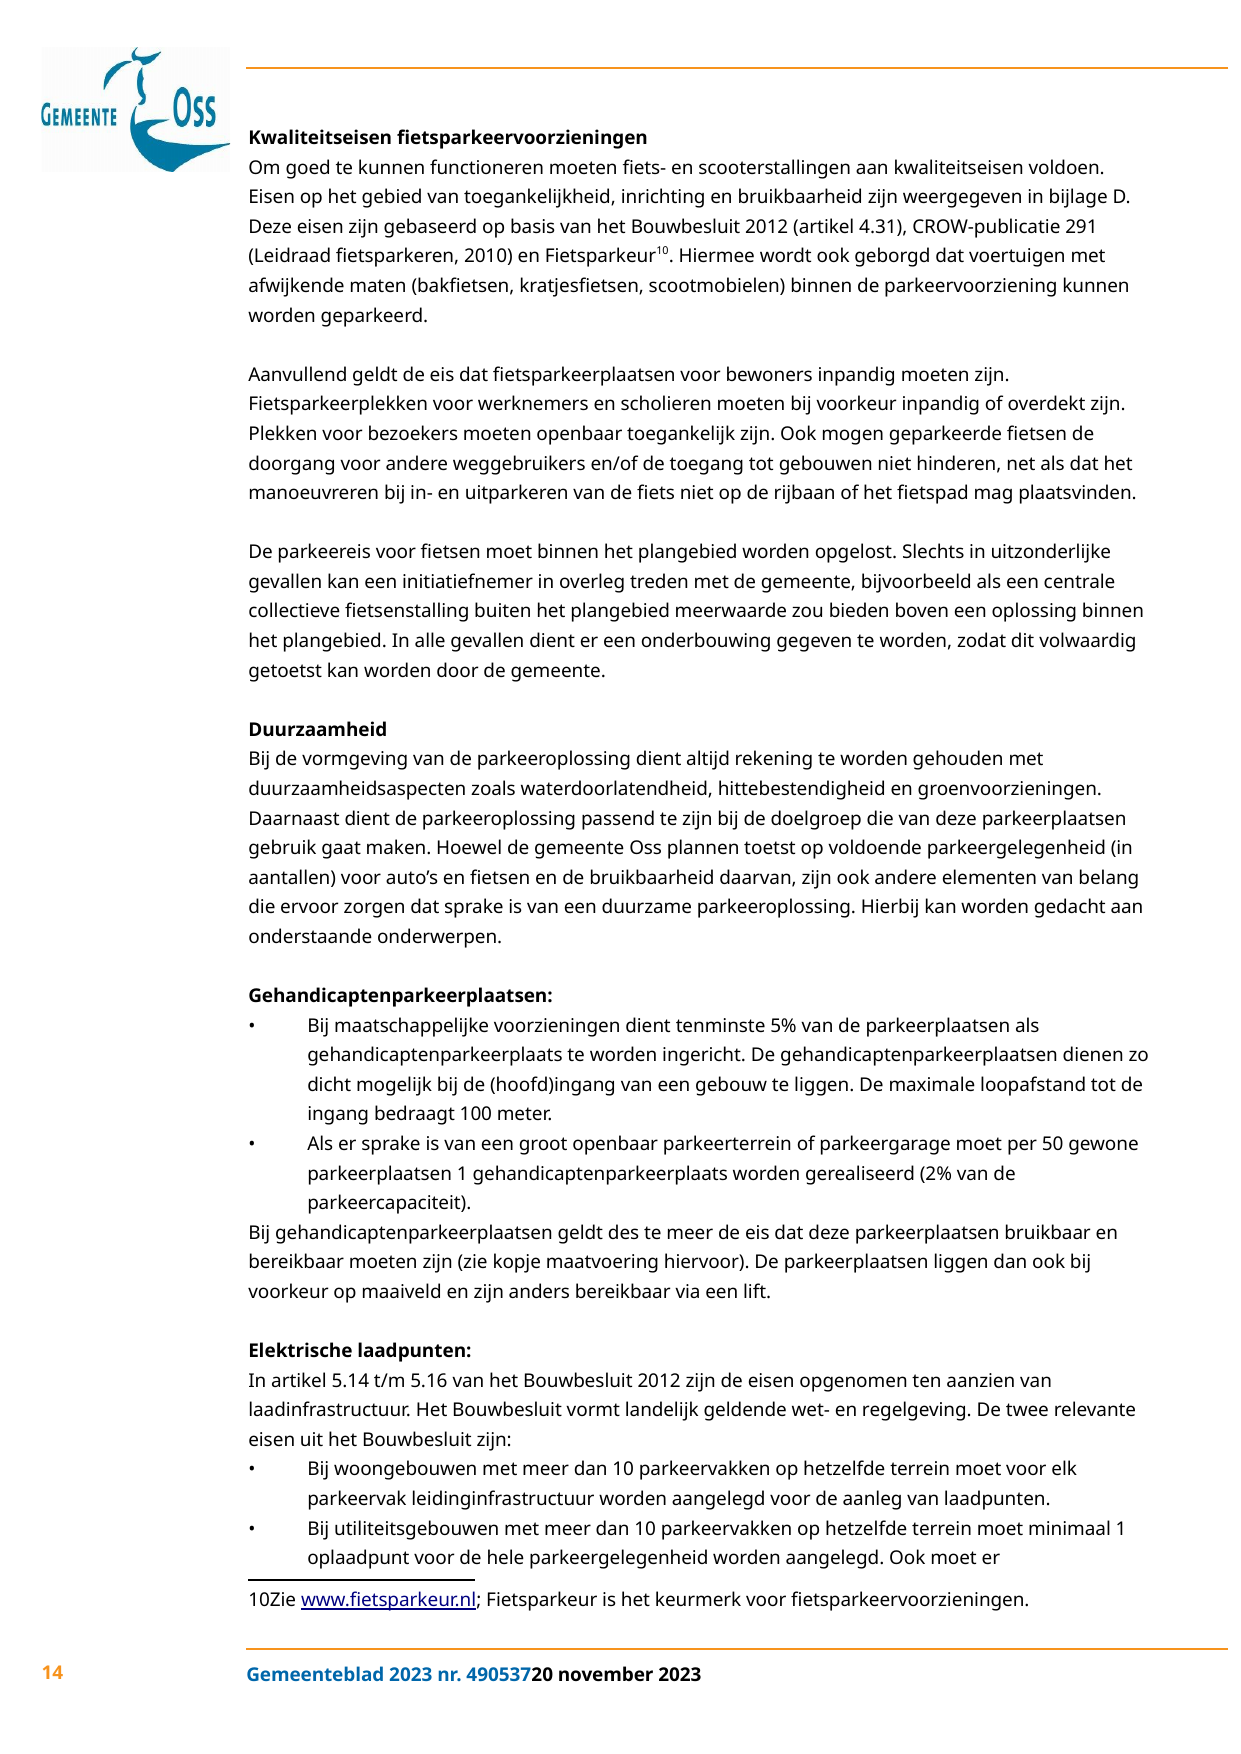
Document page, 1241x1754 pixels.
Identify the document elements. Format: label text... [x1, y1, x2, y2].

text De parkeereis voor fietsen moet binnen het plangebied worden opgelost. Slechts in uitzonderlijke gevallen kan een initiatiefnemer in overleg treden met de gemeente, bijvoorbeeld als een centrale collectieve fietsenstalling buiten het plangebied meerwaarde zou bieden boven een oplossing binnen het plangebied. In alle gevallen dient er een onderbouwing gegeven te worden, zodat dit volwaardig getoetst kan worden door de gemeente. [248, 538, 1152, 683]
text Duurzaamheid [248, 716, 1152, 742]
text Kwaliteitseisen fietsparkeervoorzieningen [248, 124, 1152, 150]
text Gehandicaptenparkeerplaatsen: [248, 982, 1152, 1008]
text Bij de vormgeving van de parkeeroplossing dient altijd rekening te worden gehouden met duurzaamheidsaspecten zoals waterdoorlatendheid, hittebestendigheid en groenvoorzieningen. Daarnaast dient de parkeeroplossing passend te zijn bij de doelgroep die van deze parkeerplaatsen gebruik gaat maken. Hoewel de gemeente Oss plannen toetst op voldoende parkeergelegenheid (in aantallen) voor auto’s en fietsen en de bruikbaarheid daarvan, zijn ook andere elementen van belang die ervoor zorgen dat sprake is van een duurzame parkeeroplossing. Hierbij kan worden gedacht aan onderstaande onderwerpen. [248, 746, 1152, 949]
picture [41, 47, 231, 172]
text Aanvullend geldt de eis dat fietsparkeerplaatsen voor bewoners inpandig moeten zijn. Fietsparkeerplekken voor werknemers en scholieren moeten bij voorkeur inpandig of overdekt zijn. Plekken voor bezoekers moeten openbaar toegankelijk zijn. Ook mogen geparkeerde fietsen de doorgang voor andere weggebruikers en/of de toegang tot gebouwen niet hinderen, net als dat het manoeuvreren bij in- en uitparkeren van de fiets niet op de rijbaan of het fietspad mag plaatsvinden. [248, 361, 1152, 505]
text Elektrische laadpunten: [248, 1337, 1152, 1363]
text Bij gehandicaptenparkeerplaatsen geldt des te meer de eis dat deze parkeerplaatsen bruikbaar en bereikbaar moeten zijn (zie kopje maatvoering hiervoor). De parkeerplaatsen liggen dan ook bij voorkeur op maaiveld en zijn anders bereikbaar via een lift. [248, 1219, 1152, 1304]
list Bij utiliteitsgebouwen met meer dan 10 parkeervakken op hetzelfde terrein moet minimaal 1 oplaadpunt voor de hele parkeergelegenheid worden aangelegd. Ook moet er [248, 1515, 1152, 1570]
list Als er sprake is van een groot openbaar parkeerterrein of parkeergarage moet per 50 gewone parkeerplaatsen 1 gehandicaptenparkeerplaats worden gerealiseerd (2% van de parkeercapaciteit). [248, 1130, 1152, 1215]
text Om goed te kunnen functioneren moeten fiets- en scooterstallingen aan kwaliteitseisen voldoen. Eisen op het gebied van toegankelijkheid, inrichting en bruikbaarheid zijn weergegeven in bijlage D. Deze eisen zijn gebaseerd op basis van het Bouwbesluit 2012 (artikel 4.31), CROW-publicatie 291 (Leidraad fietsparkeren, 2010) en Fietsparkeur. Hiermee wordt ook geborgd dat voertuigen met afwijkende maten (bakfietsen, kratjesfietsen, scootmobielen) binnen de parkeervoorziening kunnen worden geparkeerd. [248, 154, 1152, 328]
list Bij woongebouwen met meer dan 10 parkeervakken op hetzelfde terrein moet voor elk parkeervak leidinginfrastructuur worden aangelegd voor de aanleg van laadpunten. [248, 1456, 1152, 1511]
text Zie www.fietsparkeur.nl; Fietsparkeur is het keurmerk voor fietsparkeervoorzieningen. [248, 1586, 1152, 1612]
text In artikel 5.14 t/m 5.16 van het Bouwbesluit 2012 zijn de eisen opgenomen ten aanzien van laadinfrastructuur. Het Bouwbesluit vormt landelijk geldende wet- en regelgeving. De twee relevante eisen uit het Bouwbesluit zijn: [248, 1367, 1152, 1452]
list Bij maatschappelijke voorzieningen dient tenminste 5% van de parkeerplaatsen als gehandicaptenparkeerplaats te worden ingericht. De gehandicaptenparkeerplaatsen dienen zo dicht mogelijk bij de (hoofd)ingang van een gebouw te liggen. De maximale loopafstand tot de ingang bedraagt 100 meter. [248, 1012, 1152, 1126]
